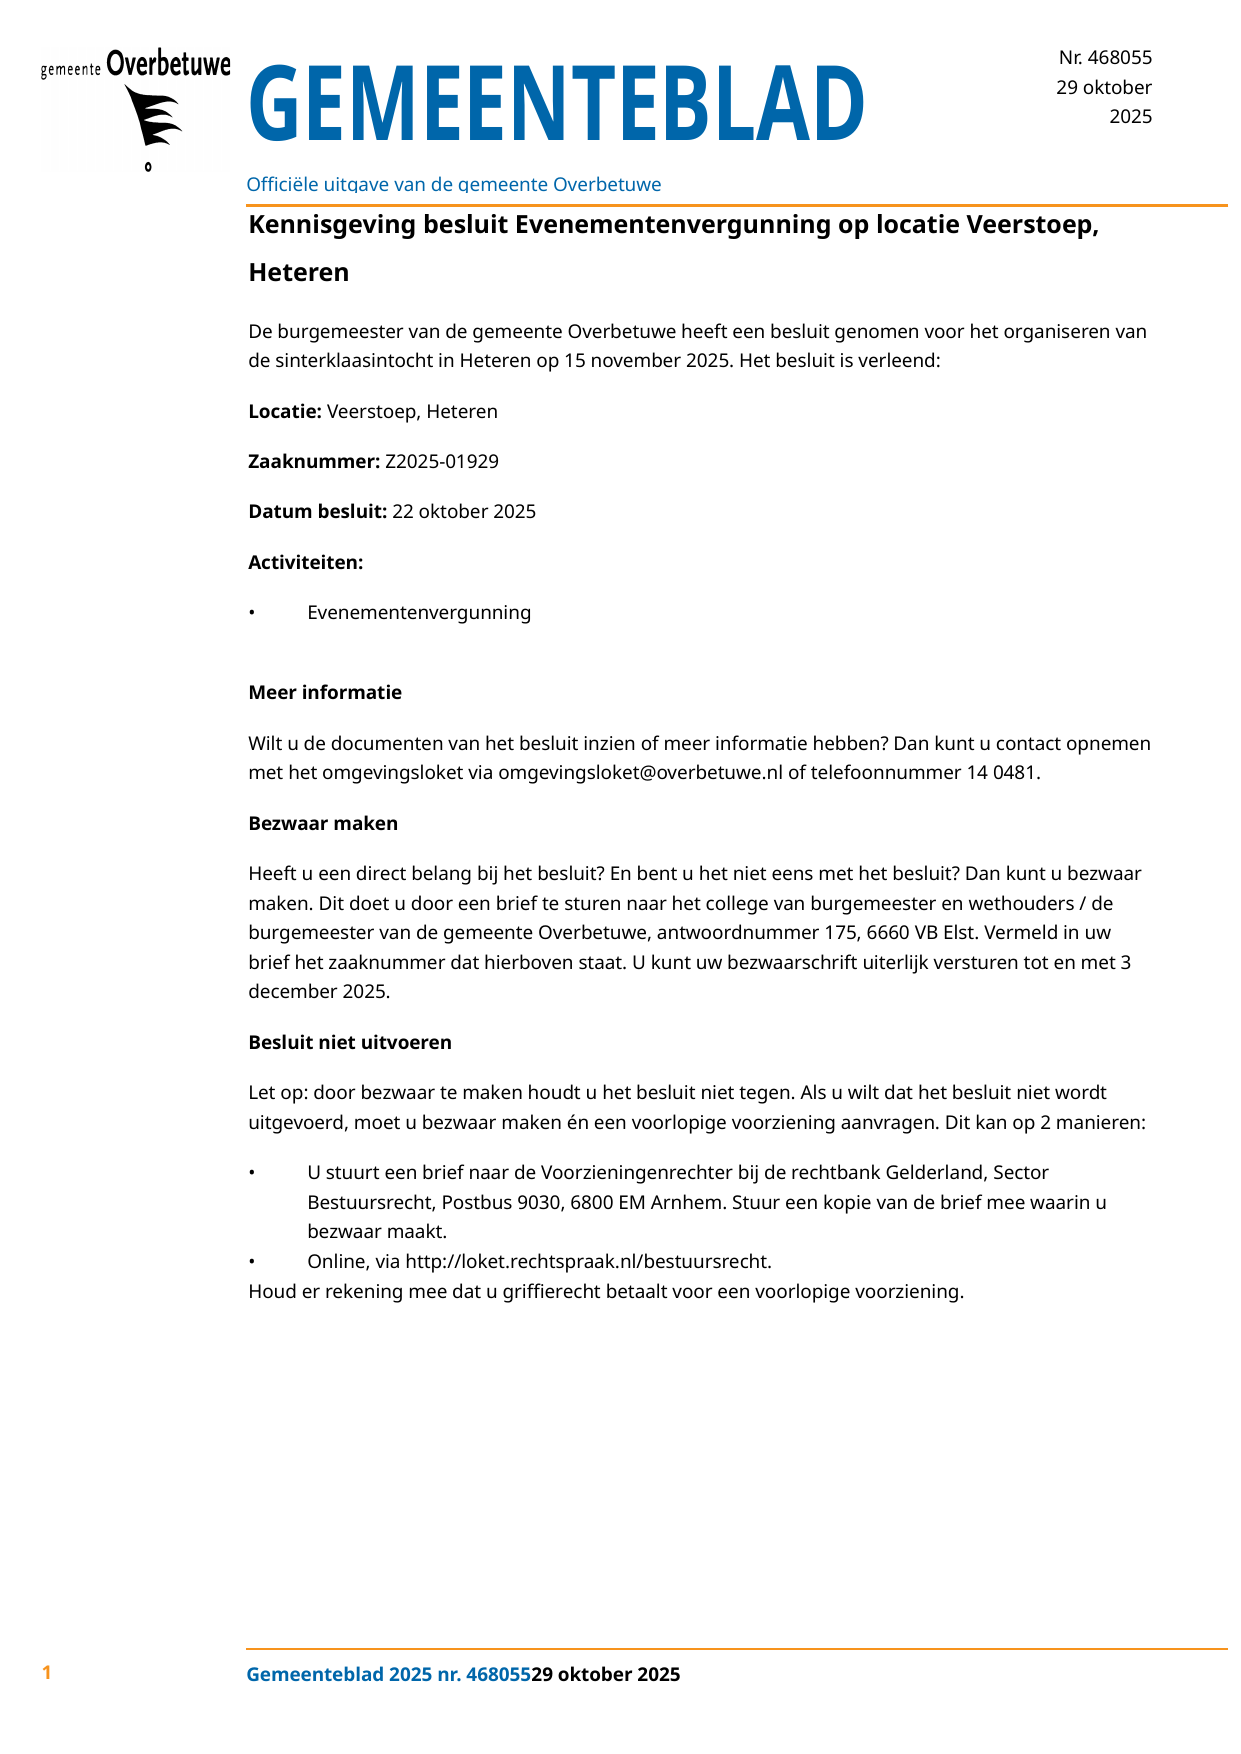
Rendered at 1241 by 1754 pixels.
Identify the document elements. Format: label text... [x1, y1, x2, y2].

text Houd er rekening mee dat u griffierecht betaalt voor een voorlopige voorziening. [248, 1278, 1152, 1304]
text Heeft u een direct belang bij het besluit? En bent u het niet eens met het besluit? Dan kunt u bezwaar maken. Dit doet u door een brief te sturen naar het college van burgemeester en wethouders / de burgemeester van de gemeente Overbetuwe, antwoordnummer 175, 6660 VB Elst. Vermeld in uw brief het zaaknummer dat hierboven staat. U kunt uw bezwaarschrift uiterlijk versturen tot en met 3 december 2025. [248, 860, 1152, 1004]
text Let op: door bezwaar te maken houdt u het besluit niet tegen. Als u wilt dat het besluit niet wordt uitgevoerd, moet u bezwaar maken én een voorlopige voorziening aanvragen. Dit kan op 2 manieren: [248, 1079, 1152, 1135]
text Locatie: Veerstoep, Heteren [248, 398, 1152, 424]
list U stuurt een brief naar de Voorzieningenrechter bij de rechtbank Gelderland, Sector Bestuursrecht, Postbus 9030, 6800 EM Arnhem. Stuur een kopie van de brief mee waarin u bezwaar maakt. [248, 1159, 1152, 1244]
text Besluit niet uitvoeren [248, 1029, 1152, 1055]
text Datum besluit: 22 oktober 2025 [248, 499, 1152, 524]
list Evenementenvergunning [248, 599, 1152, 625]
picture [41, 47, 231, 172]
text Kennisgeving besluit Evenementenvergunning op locatie Veerstoep, Heteren [248, 207, 1152, 288]
text Zaaknummer: Z2025-01929 [248, 448, 1152, 474]
text Activiteiten: [248, 549, 1152, 575]
text Wilt u de documenten van het besluit inzien of meer informatie hebben? Dan kunt u contact opnemen met het omgevingsloket via omgevingsloket@overbetuwe.nl of telefoonnummer 14 0481. [248, 730, 1152, 785]
list Online, via http://loket.rechtspraak.nl/bestuursrecht. [248, 1248, 1152, 1274]
text De burgemeester van de gemeente Overbetuwe heeft een besluit genomen voor het organiseren van de sinterklaasintocht in Heteren op 15 november 2025. Het besluit is verleend: [248, 318, 1152, 373]
text Bezwaar maken [248, 810, 1152, 836]
text Meer informatie [248, 679, 1152, 705]
